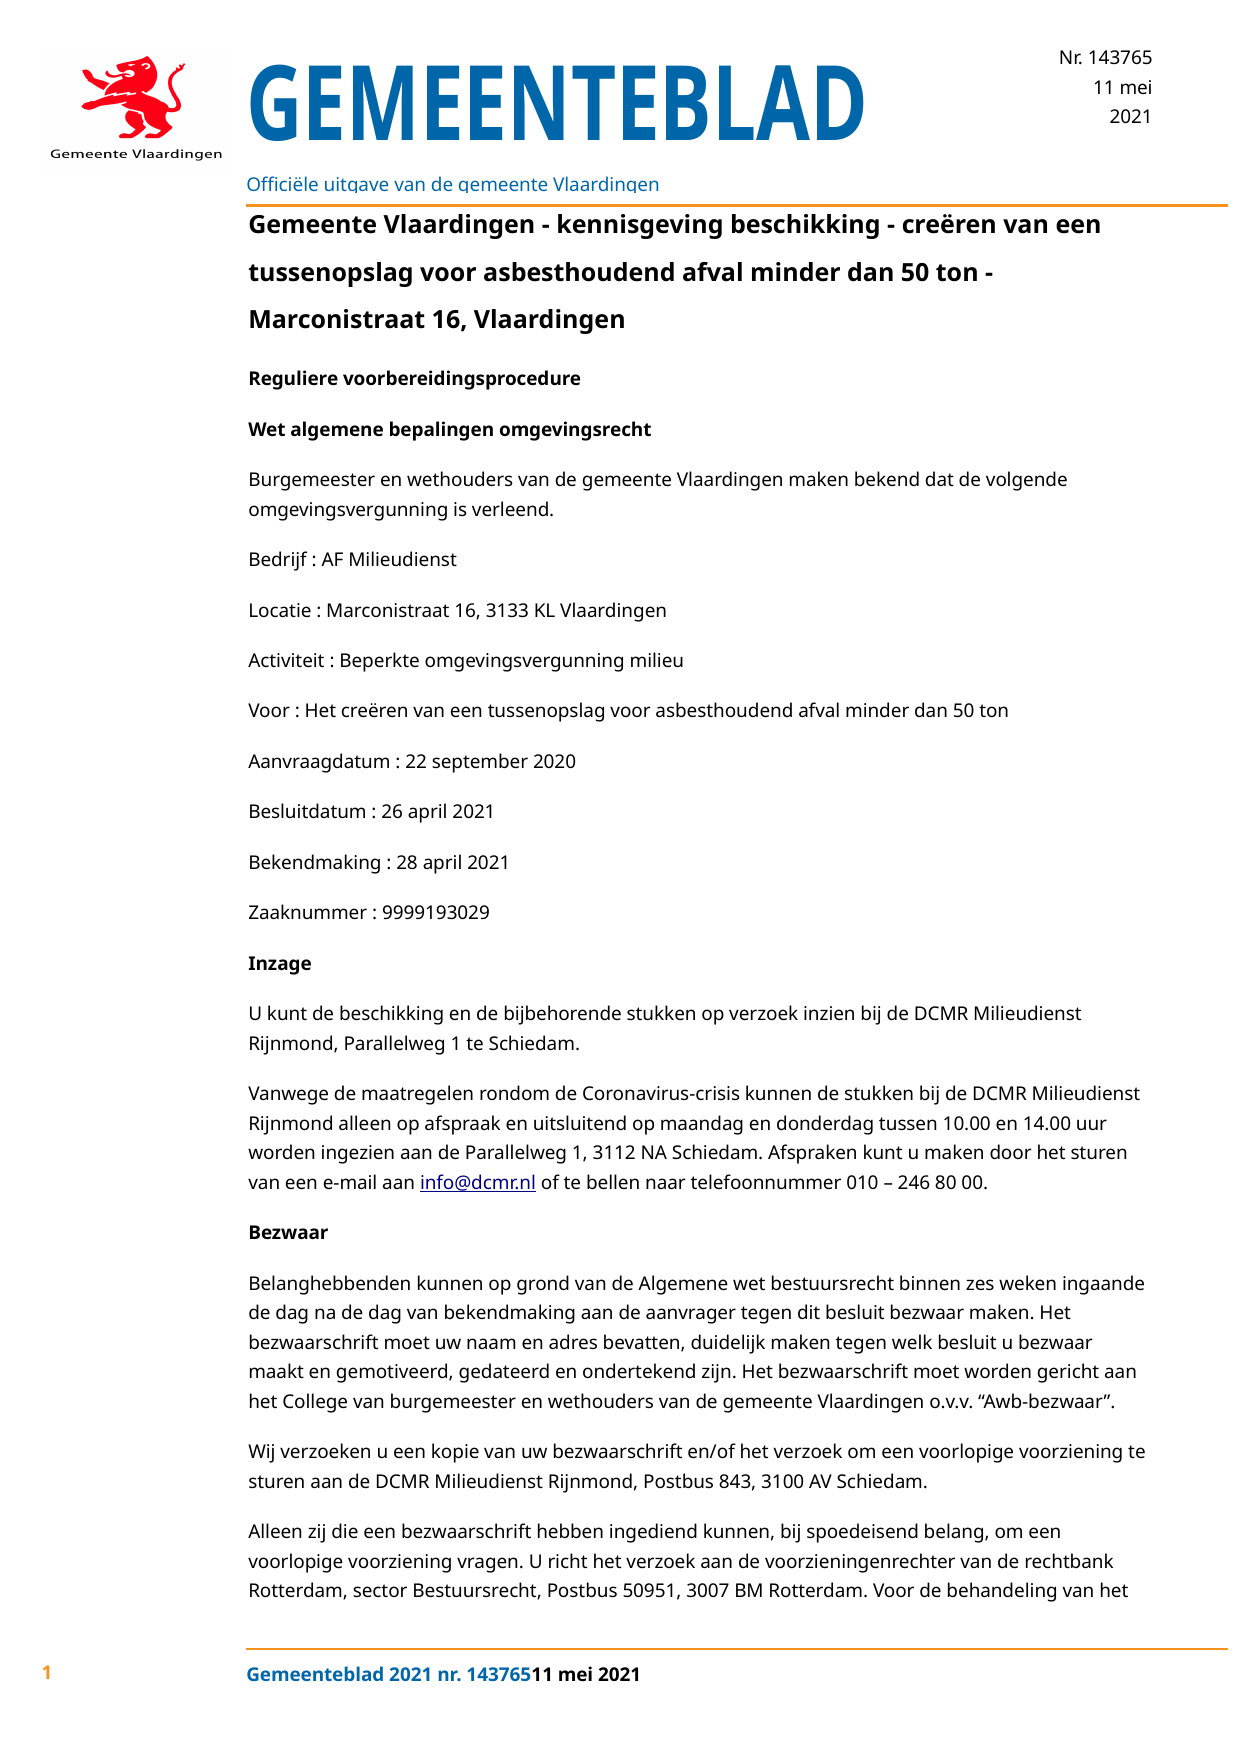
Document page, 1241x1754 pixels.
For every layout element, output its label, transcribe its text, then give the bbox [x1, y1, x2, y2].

picture [41, 47, 231, 172]
text Zaaknummer : 9999193029 [248, 899, 1152, 925]
text Inzage [248, 950, 1152, 975]
text Voor : Het creëren van een tussenopslag voor asbesthoudend afval minder dan 50 ton [248, 698, 1152, 723]
text Belanghebbenden kunnen op grond van de Algemene wet bestuursrecht binnen zes weken ingaande de dag na de dag van bekendmaking aan de aanvrager tegen dit besluit bezwaar maken. Het bezwaarschrift moet uw naam en adres bevatten, duidelijk maken tegen welk besluit u bezwaar maakt en gemotiveerd, gedateerd en ondertekend zijn. Het bezwaarschrift moet worden gericht aan het College van burgemeester en wethouders van de gemeente Vlaardingen o.v.v. “Awb-bezwaar”. [248, 1270, 1152, 1414]
text Bekendmaking : 28 april 2021 [248, 849, 1152, 874]
text Vanwege de maatregelen rondom de Coronavirus-crisis kunnen de stukken bij de DCMR Milieudienst Rijnmond alleen op afspraak en uitsluitend op maandag en donderdag tussen 10.00 en 14.00 uur worden ingezien aan de Parallelweg 1, 3112 NA Schiedam. Afspraken kunt u maken door het sturen van een e-mail aan info@dcmr.nl of te bellen naar telefoonnummer 010 – 246 80 00. [248, 1080, 1152, 1194]
text Burgemeester en wethouders van de gemeente Vlaardingen maken bekend dat de volgende omgevingsvergunning is verleend. [248, 466, 1152, 522]
text Wij verzoeken u een kopie van uw bezwaarschrift en/of het verzoek om een voorlopige voorziening te sturen aan de DCMR Milieudienst Rijnmond, Postbus 843, 3100 AV Schiedam. [248, 1438, 1152, 1494]
text Aanvraagdatum : 22 september 2020 [248, 748, 1152, 774]
text Besluitdatum : 26 april 2021 [248, 798, 1152, 824]
text Activiteit : Beperkte omgevingsvergunning milieu [248, 647, 1152, 673]
text Reguliere voorbereidingsprocedure [248, 366, 1152, 391]
text U kunt de beschikking en de bijbehorende stukken op verzoek inzien bij de DCMR Milieudienst Rijnmond, Parallelweg 1 te Schiedam. [248, 1000, 1152, 1055]
text Bedrijf : AF Milieudienst [248, 546, 1152, 572]
text Gemeente Vlaardingen - kennisgeving beschikking - creëren van een tussenopslag voor asbesthoudend afval minder dan 50 ton - Marconistraat 16, Vlaardingen [248, 207, 1152, 336]
text Wet algemene bepalingen omgevingsrecht [248, 416, 1152, 442]
text Locatie : Marconistraat 16, 3133 KL Vlaardingen [248, 597, 1152, 622]
text Bezwaar [248, 1219, 1152, 1245]
text Alleen zij die een bezwaarschrift hebben ingediend kunnen, bij spoedeisend belang, om een voorlopige voorziening vragen. U richt het verzoek aan de voorzieningenrechter van de rechtbank Rotterdam, sector Bestuursrecht, Postbus 50951, 3007 BM Rotterdam. Voor de behandeling van het [248, 1518, 1152, 1603]
